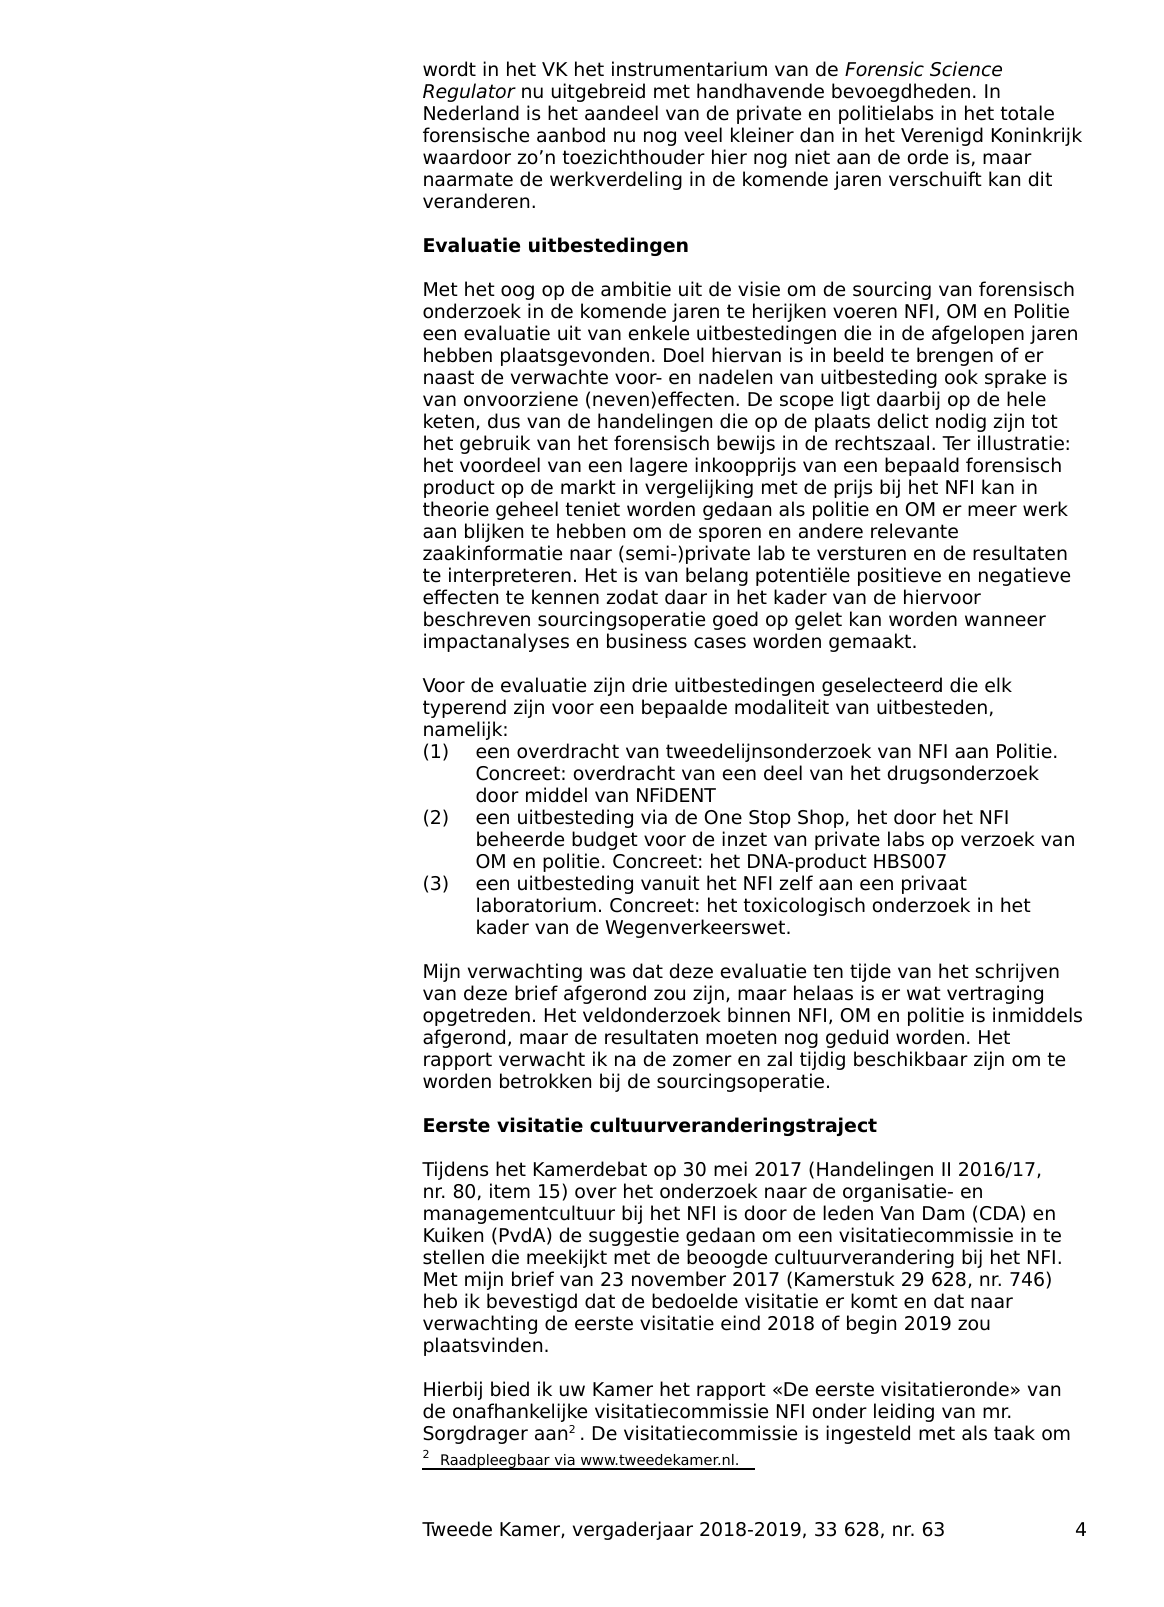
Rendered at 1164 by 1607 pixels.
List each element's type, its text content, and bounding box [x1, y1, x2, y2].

subtitle Eerste visitatie cultuurveranderingstraject [422, 1115, 1087, 1137]
text Met het oog op de ambitie uit de visie om de sourcing van forensisch onderzoek in de komende jaren te herijken voeren NFI, OM en Politie een evaluatie uit van enkele uitbestedingen die in de afgelopen jaren hebben plaatsgevonden. Doel hiervan is in beeld te brengen of er naast de verwachte voor- en nadelen van uitbesteding ook sprake is van onvoorziene (neven)effecten. De scope ligt daarbij op de hele keten, dus van de handelingen die op de plaats delict nodig zijn tot het gebruik van het forensisch bewijs in de rechtszaal. Ter illustratie: het voordeel van een lagere inkoopprijs van een bepaald forensisch product op de markt in vergelijking met de prijs bij het NFI kan in theorie geheel teniet worden gedaan als politie en OM er meer werk aan blijken te hebben om de sporen en andere relevante zaakinformatie naar (semi-)private lab te versturen en de resultaten te interpreteren. Het is van belang potentiële positieve en negatieve effecten te kennen zodat daar in het kader van de hiervoor beschreven sourcingsoperatie goed op gelet kan worden wanneer impactanalyses en business cases worden gemaakt. [422, 279, 1087, 653]
text Hierbij bied ik uw Kamer het rapport «De eerste visitatieronde» van de onafhankelijke visitatiecommissie NFI onder leiding van mr. Sorgdrager aan. De visitatiecommissie is ingesteld met als taak om [422, 1379, 1087, 1445]
text (3) een uitbesteding vanuit het NFI zelf aan een privaat laboratorium. Concreet: het toxicologisch onderzoek in het kader van de Wegenverkeerswet. [422, 873, 1087, 939]
text Voor de evaluatie zijn drie uitbestedingen geselecteerd die elk typerend zijn voor een bepaalde modaliteit van uitbesteden, namelijk: [422, 675, 1087, 741]
text (1) een overdracht van tweedelijnsonderzoek van NFI aan Politie. Concreet: overdracht van een deel van het drugsonderzoek door middel van NFiDENT [422, 741, 1087, 807]
text (2) een uitbesteding via de One Stop Shop, het door het NFI beheerde budget voor de inzet van private labs op verzoek van OM en politie. Concreet: het DNA-product HBS007 [422, 807, 1087, 873]
subtitle Evaluatie uitbestedingen [422, 235, 1087, 257]
text wordt in het VK het instrumentarium van de Forensic Science Regulator nu uitgebreid met handhavende bevoegdheden. In Nederland is het aandeel van de private en politielabs in het totale forensische aanbod nu nog veel kleiner dan in het Verenigd Koninkrijk waardoor zo’n toezichthouder hier nog niet aan de orde is, maar naarmate de werkverdeling in de komende jaren verschuift kan dit veranderen. [422, 59, 1087, 213]
text Tijdens het Kamerdebat op 30 mei 2017 (Handelingen II 2016/17, nr. 80, item 15) over het onderzoek naar de organisatie- en managementcultuur bij het NFI is door de leden Van Dam (CDA) en Kuiken (PvdA) de suggestie gedaan om een visitatiecommissie in te stellen die meekijkt met de beoogde cultuurverandering bij het NFI. Met mijn brief van 23 november 2017 (Kamerstuk 29 628, nr. 746) heb ik bevestigd dat de bedoelde visitatie er komt en dat naar verwachting de eerste visitatie eind 2018 of begin 2019 zou plaatsvinden. [422, 1159, 1087, 1357]
text Raadpleegbaar via www.tweedekamer.nl. [422, 1448, 1087, 1470]
text Mijn verwachting was dat deze evaluatie ten tijde van het schrijven van deze brief afgerond zou zijn, maar helaas is er wat vertraging opgetreden. Het veldonderzoek binnen NFI, OM en politie is inmiddels afgerond, maar de resultaten moeten nog geduid worden. Het rapport verwacht ik na de zomer en zal tijdig beschikbaar zijn om te worden betrokken bij de sourcingsoperatie. [422, 961, 1087, 1093]
